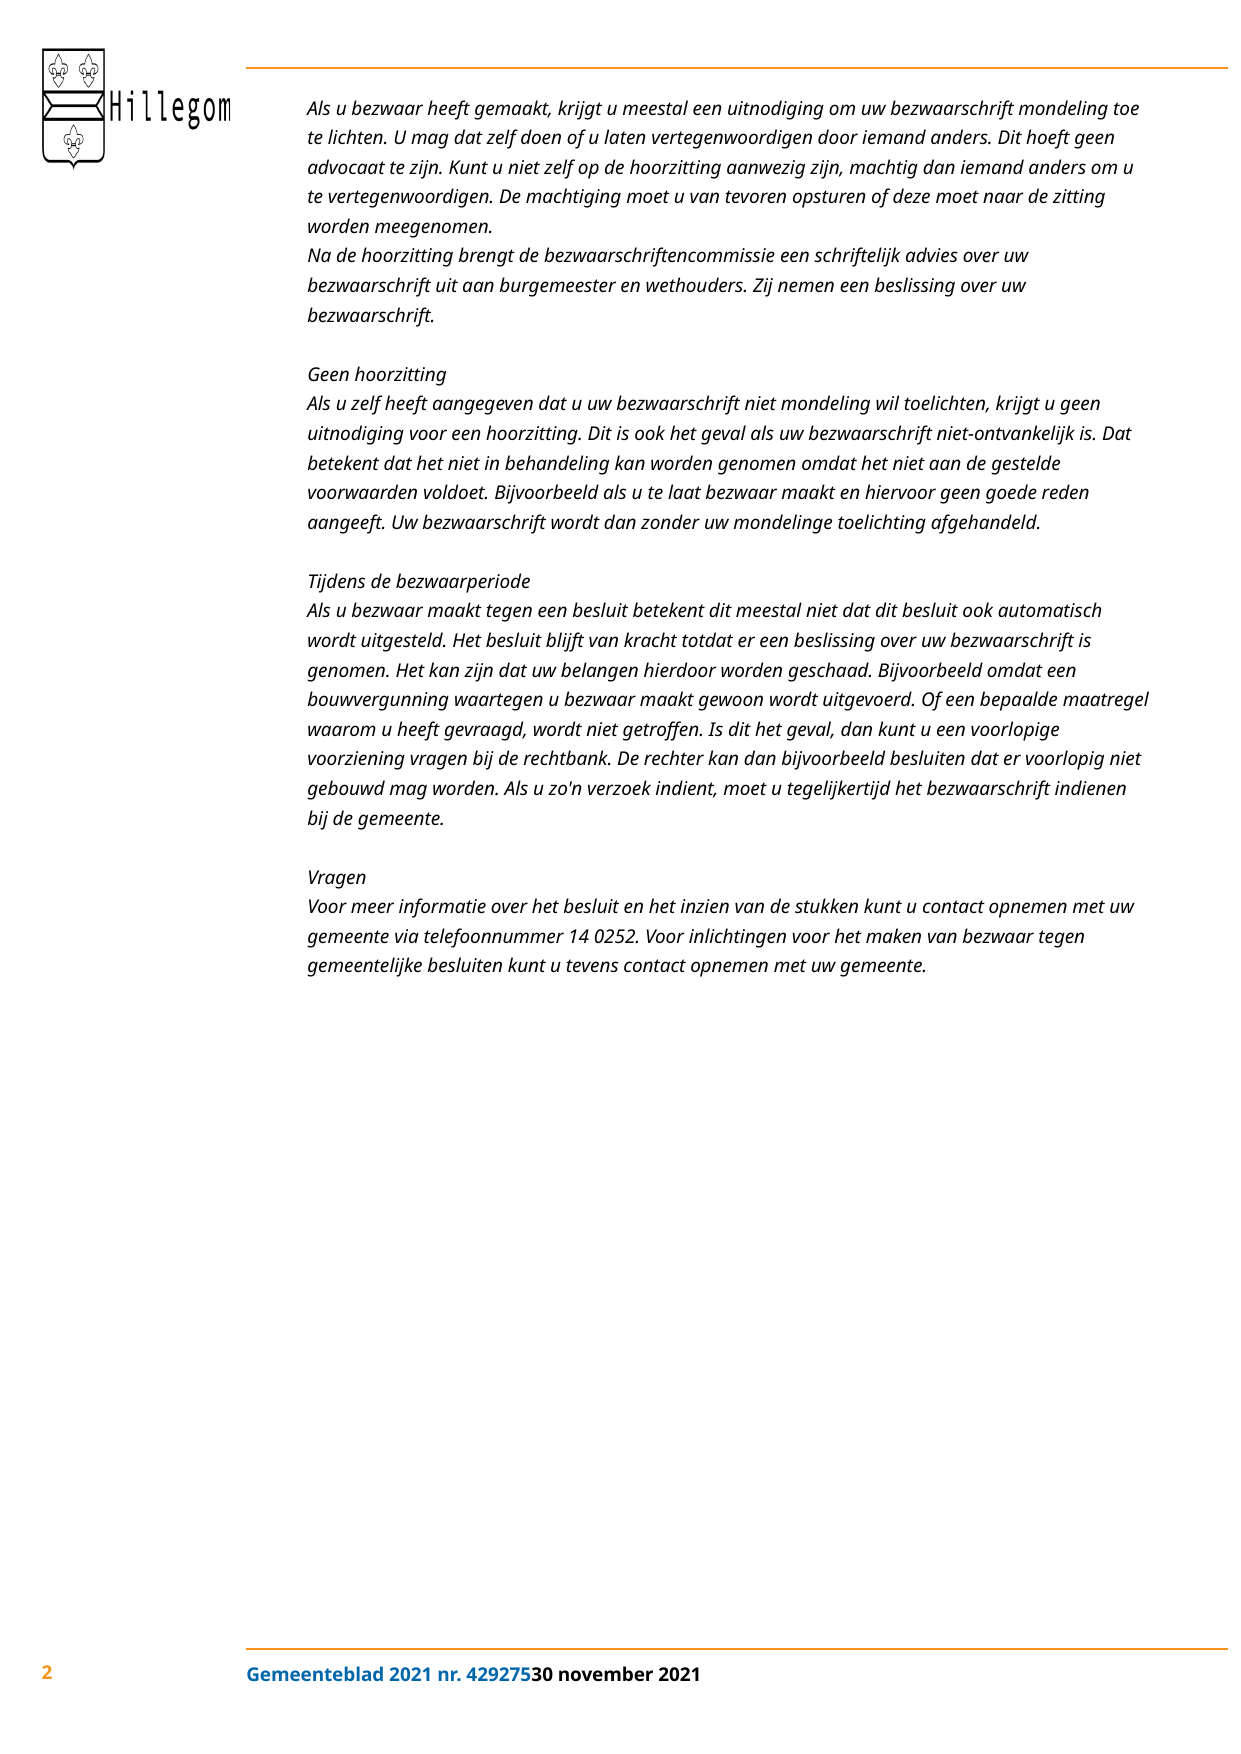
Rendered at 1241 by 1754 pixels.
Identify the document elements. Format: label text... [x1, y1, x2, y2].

list Als u bezwaar heeft gemaakt, krijgt u meestal een uitnodiging om uw bezwaarschrift mondeling toe te lichten. U mag dat zelf doen of u laten vertegenwoordigen door iemand anders. Dit hoeft geen advocaat te zijn. Kunt u niet zelf op de hoorzitting aanwezig zijn, machtig dan iemand anders om u te vertegenwoordigen. De machtiging moet u van tevoren opsturen of deze moet naar de zitting worden meegenomen. [248, 95, 1152, 239]
list Als u zelf heeft aangegeven dat u uw bezwaarschrift niet mondeling wil toelichten, krijgt u geen uitnodiging voor een hoorzitting. Dit is ook het geval als uw bezwaarschrift niet-ontvankelijk is. Dat betekent dat het niet in behandeling kan worden genomen omdat het niet aan de gestelde voorwaarden voldoet. Bijvoorbeeld als u te laat bezwaar maakt en hiervoor geen goede reden aangeeft. Uw bezwaarschrift wordt dan zonder uw mondelinge toelichting afgehandeld. [248, 391, 1152, 535]
list Vragen [248, 864, 1152, 890]
picture [41, 47, 231, 172]
list Voor meer informatie over het besluit en het inzien van de stukken kunt u contact opnemen met uw gemeente via telefoonnummer 14 0252. Voor inlichtingen voor het maken van bezwaar tegen gemeentelijke besluiten kunt u tevens contact opnemen met uw gemeente. [248, 893, 1152, 978]
list Na de hoorzitting brengt de bezwaarschriftencommissie een schriftelijk advies over uw bezwaarschrift uit aan burgemeester en wethouders. Zij nemen een beslissing over uw bezwaarschrift. [248, 243, 1152, 328]
list Tijdens de bezwaarperiode [248, 568, 1152, 594]
list Geen hoorzitting [248, 361, 1152, 387]
list Als u bezwaar maakt tegen een besluit betekent dit meestal niet dat dit besluit ook automatisch wordt uitgesteld. Het besluit blijft van kracht totdat er een beslissing over uw bezwaarschrift is genomen. Het kan zijn dat uw belangen hierdoor worden geschaad. Bijvoorbeeld omdat een bouwvergunning waartegen u bezwaar maakt gewoon wordt uitgevoerd. Of een bepaalde maatregel waarom u heeft gevraagd, wordt niet getroffen. Is dit het geval, dan kunt u een voorlopige voorziening vragen bij de rechtbank. De rechter kan dan bijvoorbeeld besluiten dat er voorlopig niet gebouwd mag worden. Als u zo'n verzoek indient, moet u tegelijkertijd het bezwaarschrift indienen bij de gemeente. [248, 598, 1152, 831]
